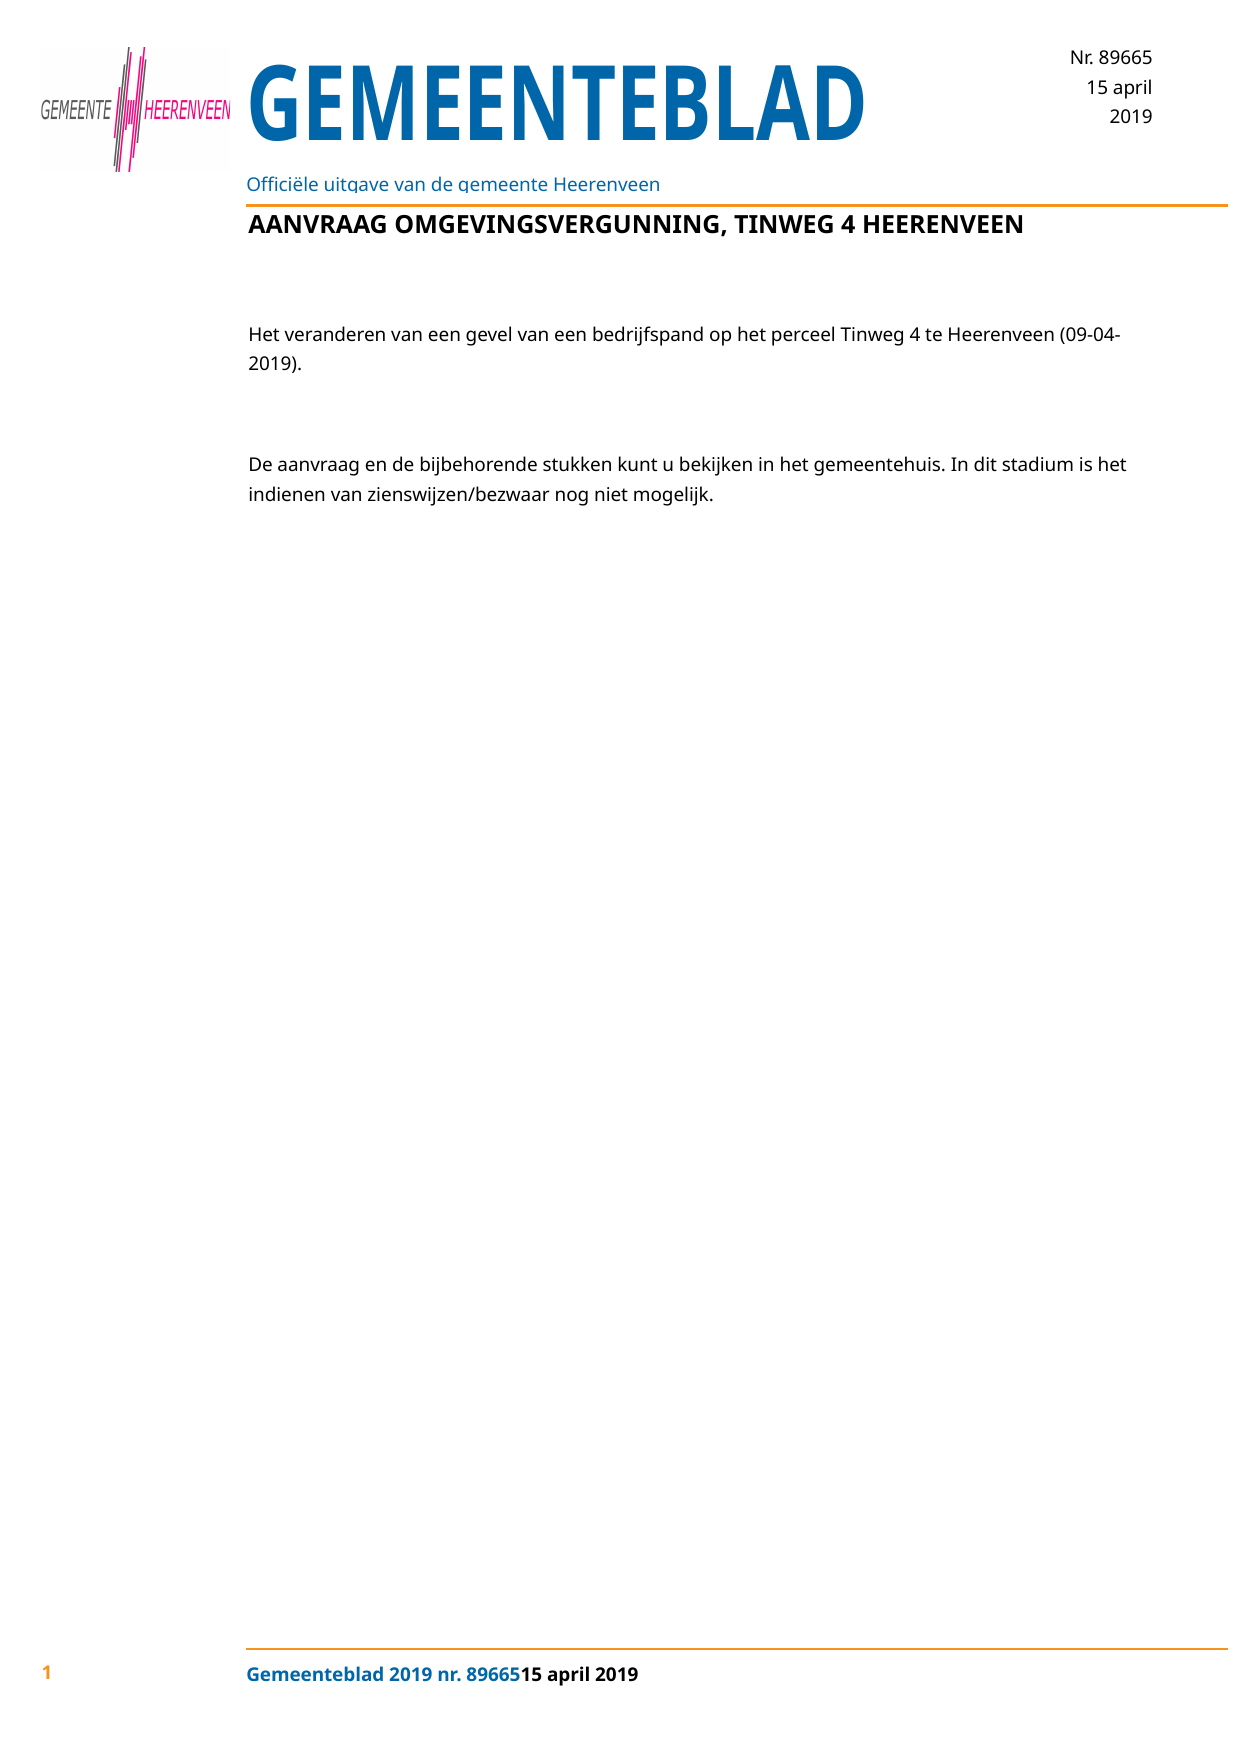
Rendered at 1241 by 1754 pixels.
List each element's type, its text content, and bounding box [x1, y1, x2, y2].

text AANVRAAG OMGEVINGSVERGUNNING, TINWEG 4 HEERENVEEN [248, 207, 1152, 241]
picture [41, 47, 231, 172]
text De aanvraag en de bijbehorende stukken kunt u bekijken in het gemeentehuis. In dit stadium is het indienen van zienswijzen/bezwaar nog niet mogelijk. [248, 451, 1152, 506]
text Het veranderen van een gevel van een bedrijfspand op het perceel Tinweg 4 te Heerenveen (09-04-2019). [248, 321, 1152, 376]
